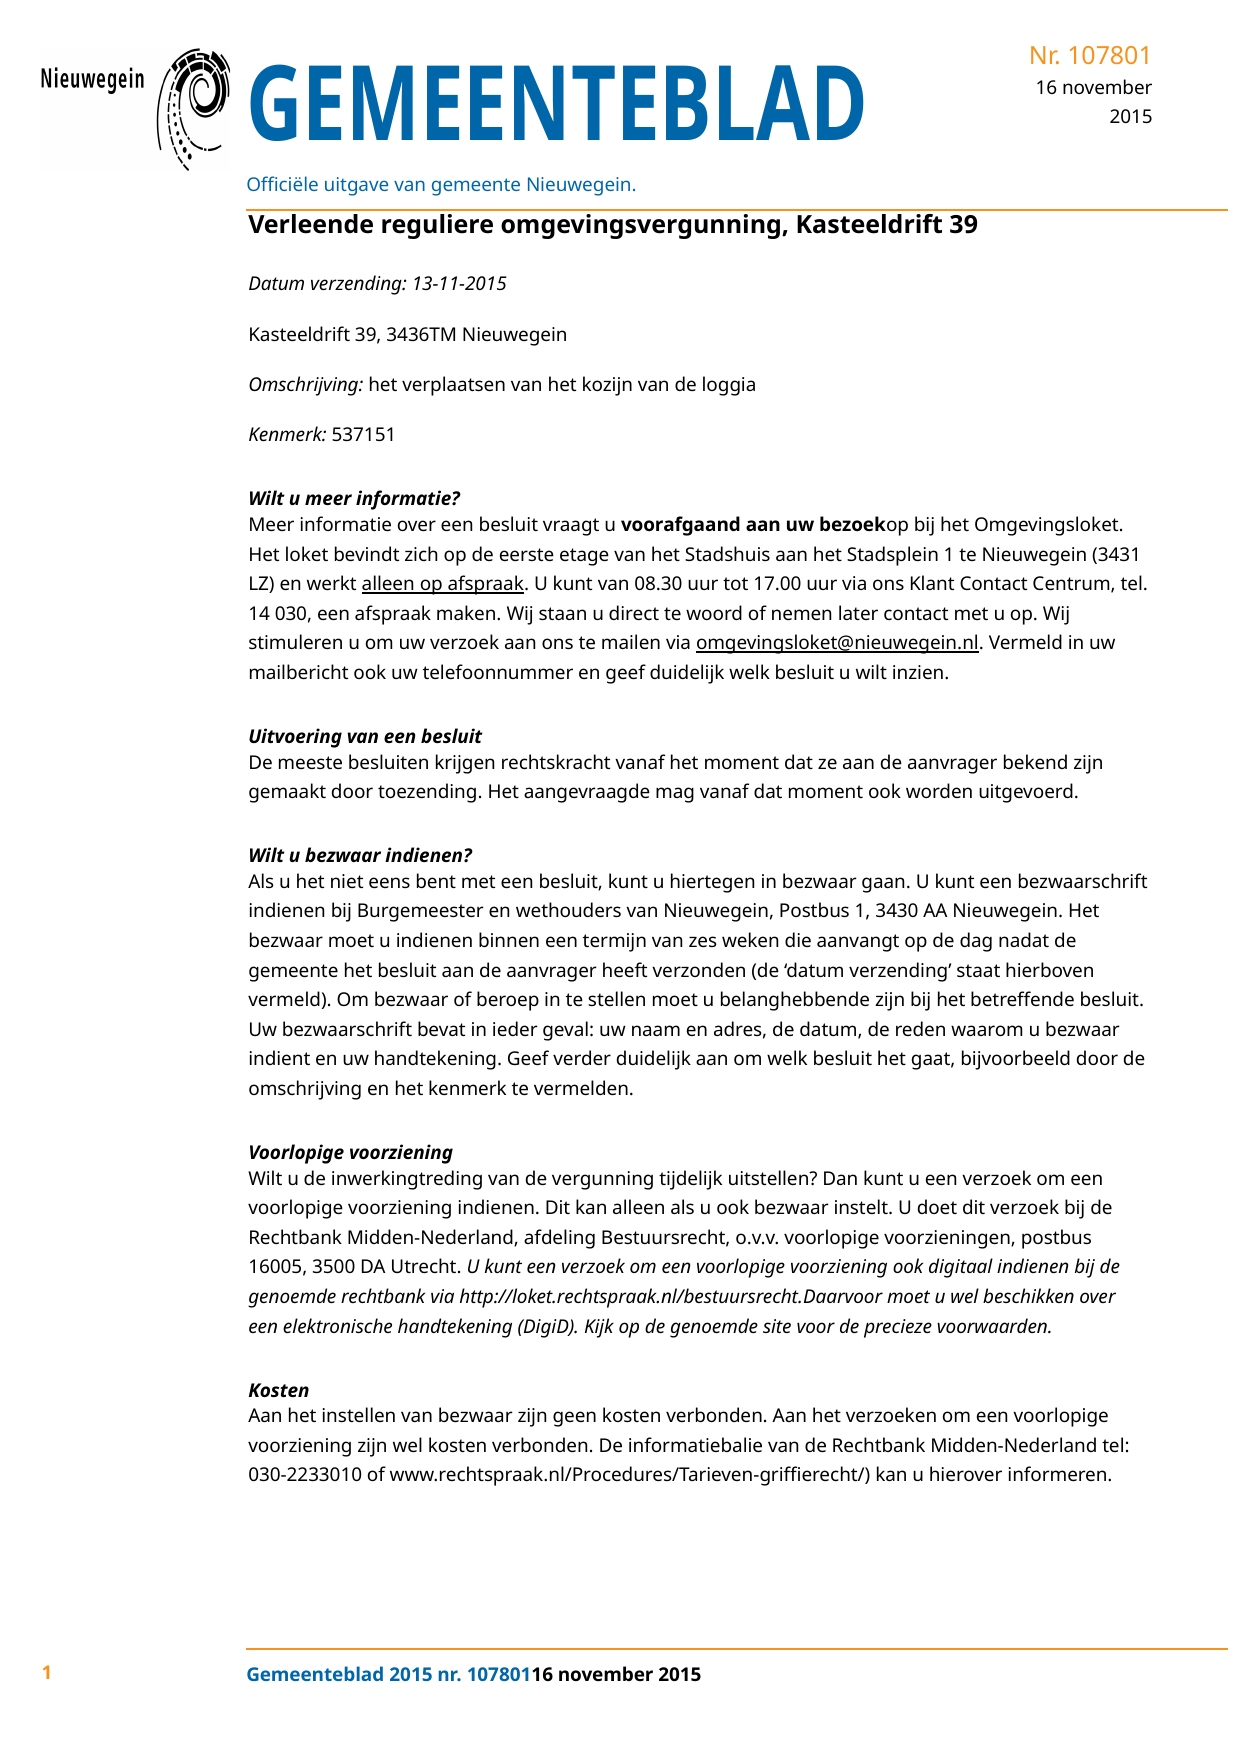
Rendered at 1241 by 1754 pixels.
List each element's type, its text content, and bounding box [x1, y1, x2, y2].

text Meer informatie over een besluit vraagt u voorafgaand aan uw bezoekop bij het Omgevingsloket. Het loket bevindt zich op de eerste etage van het Stadshuis aan het Stadsplein 1 te Nieuwegein (3431 LZ) en werkt alleen op afspraak. U kunt van 08.30 uur tot 17.00 uur via ons Klant Contact Centrum, tel. 14 030, een afspraak maken. Wij staan u direct te woord of nemen later contact met u op. Wij stimuleren u om uw verzoek aan ons te mailen via omgevingsloket@nieuwegein.nl. Vermeld in uw mailbericht ook uw telefoonnummer en geef duidelijk welk besluit u wilt inzien. [248, 511, 1152, 685]
text Aan het instellen van bezwaar zijn geen kosten verbonden. Aan het verzoeken om een voorlopige voorziening zijn wel kosten verbonden. De informatiebalie van de Rechtbank Midden-Nederland tel: 030-2233010 of www.rechtspraak.nl/Procedures/Tarieven-griffierecht/) kan u hierover informeren. [248, 1402, 1152, 1487]
text Uitvoering van een besluit [248, 723, 1152, 749]
picture [41, 47, 231, 172]
text Als u het niet eens bent met een besluit, kunt u hiertegen in bezwaar gaan. U kunt een bezwaarschrift indienen bij Burgemeester en wethouders van Nieuwegein, Postbus 1, 3430 AA Nieuwegein. Het bezwaar moet u indienen binnen een termijn van zes weken die aanvangt op de dag nadat de gemeente het besluit aan de aanvrager heeft verzonden (de ‘datum verzending’ staat hierboven vermeld). Om bezwaar of beroep in te stellen moet u belanghebbende zijn bij het betreffende besluit. Uw bezwaarschrift bevat in ieder geval: uw naam en adres, de datum, de reden waarom u bezwaar indient en uw handtekening. Geef verder duidelijk aan om welk besluit het gaat, bijvoorbeeld door de omschrijving en het kenmerk te vermelden. [248, 868, 1152, 1101]
text Wilt u meer informatie? [248, 486, 1152, 511]
text Kosten [248, 1377, 1152, 1402]
text De meeste besluiten krijgen rechtskracht vanaf het moment dat ze aan de aanvrager bekend zijn gemaakt door toezending. Het aangevraagde mag vanaf dat moment ook worden uitgevoerd. [248, 749, 1152, 804]
text Wilt u bezwaar indienen? [248, 842, 1152, 868]
text Voorlopige voorziening [248, 1139, 1152, 1165]
text Kenmerk: 537151 [248, 422, 1152, 447]
text Verleende reguliere omgevingsvergunning, Kasteeldrift 39 [248, 211, 1152, 241]
text Kasteeldrift 39, 3436TM Nieuwegein [248, 321, 1152, 346]
text Omschrijving: het verplaatsen van het kozijn van de loggia [248, 371, 1152, 397]
text Wilt u de inwerkingtreding van de vergunning tijdelijk uitstellen? Dan kunt u een verzoek om een voorlopige voorziening indienen. Dit kan alleen als u ook bezwaar instelt. U doet dit verzoek bij de Rechtbank Midden-Nederland, afdeling Bestuursrecht, o.v.v. voorlopige voorzieningen, postbus 16005, 3500 DA Utrecht. U kunt een verzoek om een voorlopige voorziening ook digitaal indienen bij de genoemde rechtbank via http://loket.rechtspraak.nl/bestuursrecht.Daarvoor moet u wel beschikken over een elektronische handtekening (DigiD). Kijk op de genoemde site voor de precieze voorwaarden. [248, 1165, 1152, 1338]
text Datum verzending: 13-11-2015 [248, 270, 1152, 296]
